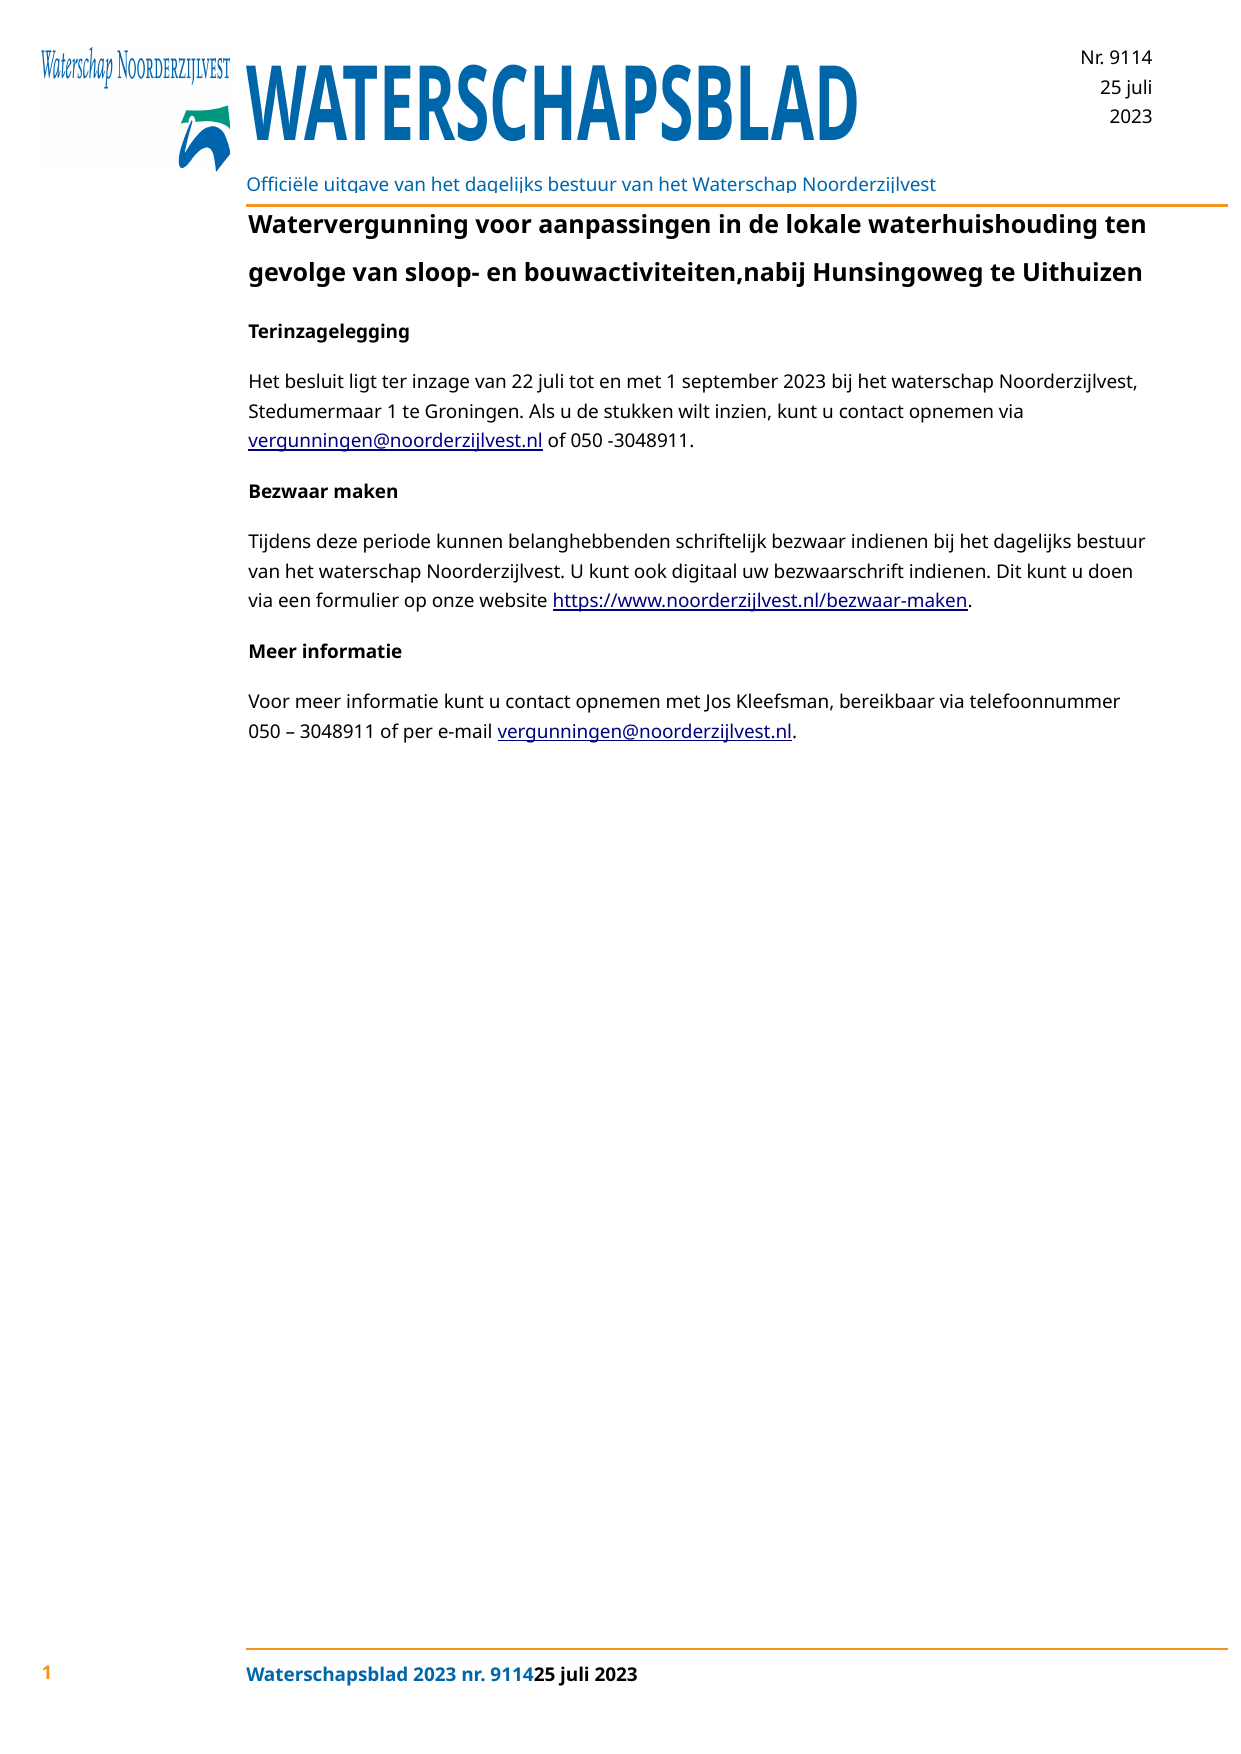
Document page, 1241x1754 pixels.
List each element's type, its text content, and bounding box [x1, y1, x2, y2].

picture [41, 47, 231, 172]
text Voor meer informatie kunt u contact opnemen met Jos Kleefsman, bereikbaar via telefoonnummer 050 – 3048911 of per e-mail vergunningen@noorderzijlvest.nl. [248, 688, 1152, 744]
text Tijdens deze periode kunnen belanghebbenden schriftelijk bezwaar indienen bij het dagelijks bestuur van het waterschap Noorderzijlvest. U kunt ook digitaal uw bezwaarschrift indienen. Dit kunt u doen via een formulier op onze website https://www.noorderzijlvest.nl/bezwaar-maken. [248, 528, 1152, 613]
text Terinzagelegging [248, 318, 1152, 344]
text Het besluit ligt ter inzage van 22 juli tot en met 1 september 2023 bij het waterschap Noorderzijlvest, Stedumermaar 1 te Groningen. Als u de stukken wilt inzien, kunt u contact opnemen via vergunningen@noorderzijlvest.nl of 050 -3048911. [248, 368, 1152, 453]
text Watervergunning voor aanpassingen in de lokale waterhuishouding ten gevolge van sloop- en bouwactiviteiten,nabij Hunsingoweg te Uithuizen [248, 207, 1152, 288]
text Meer informatie [248, 638, 1152, 664]
text Bezwaar maken [248, 478, 1152, 504]
